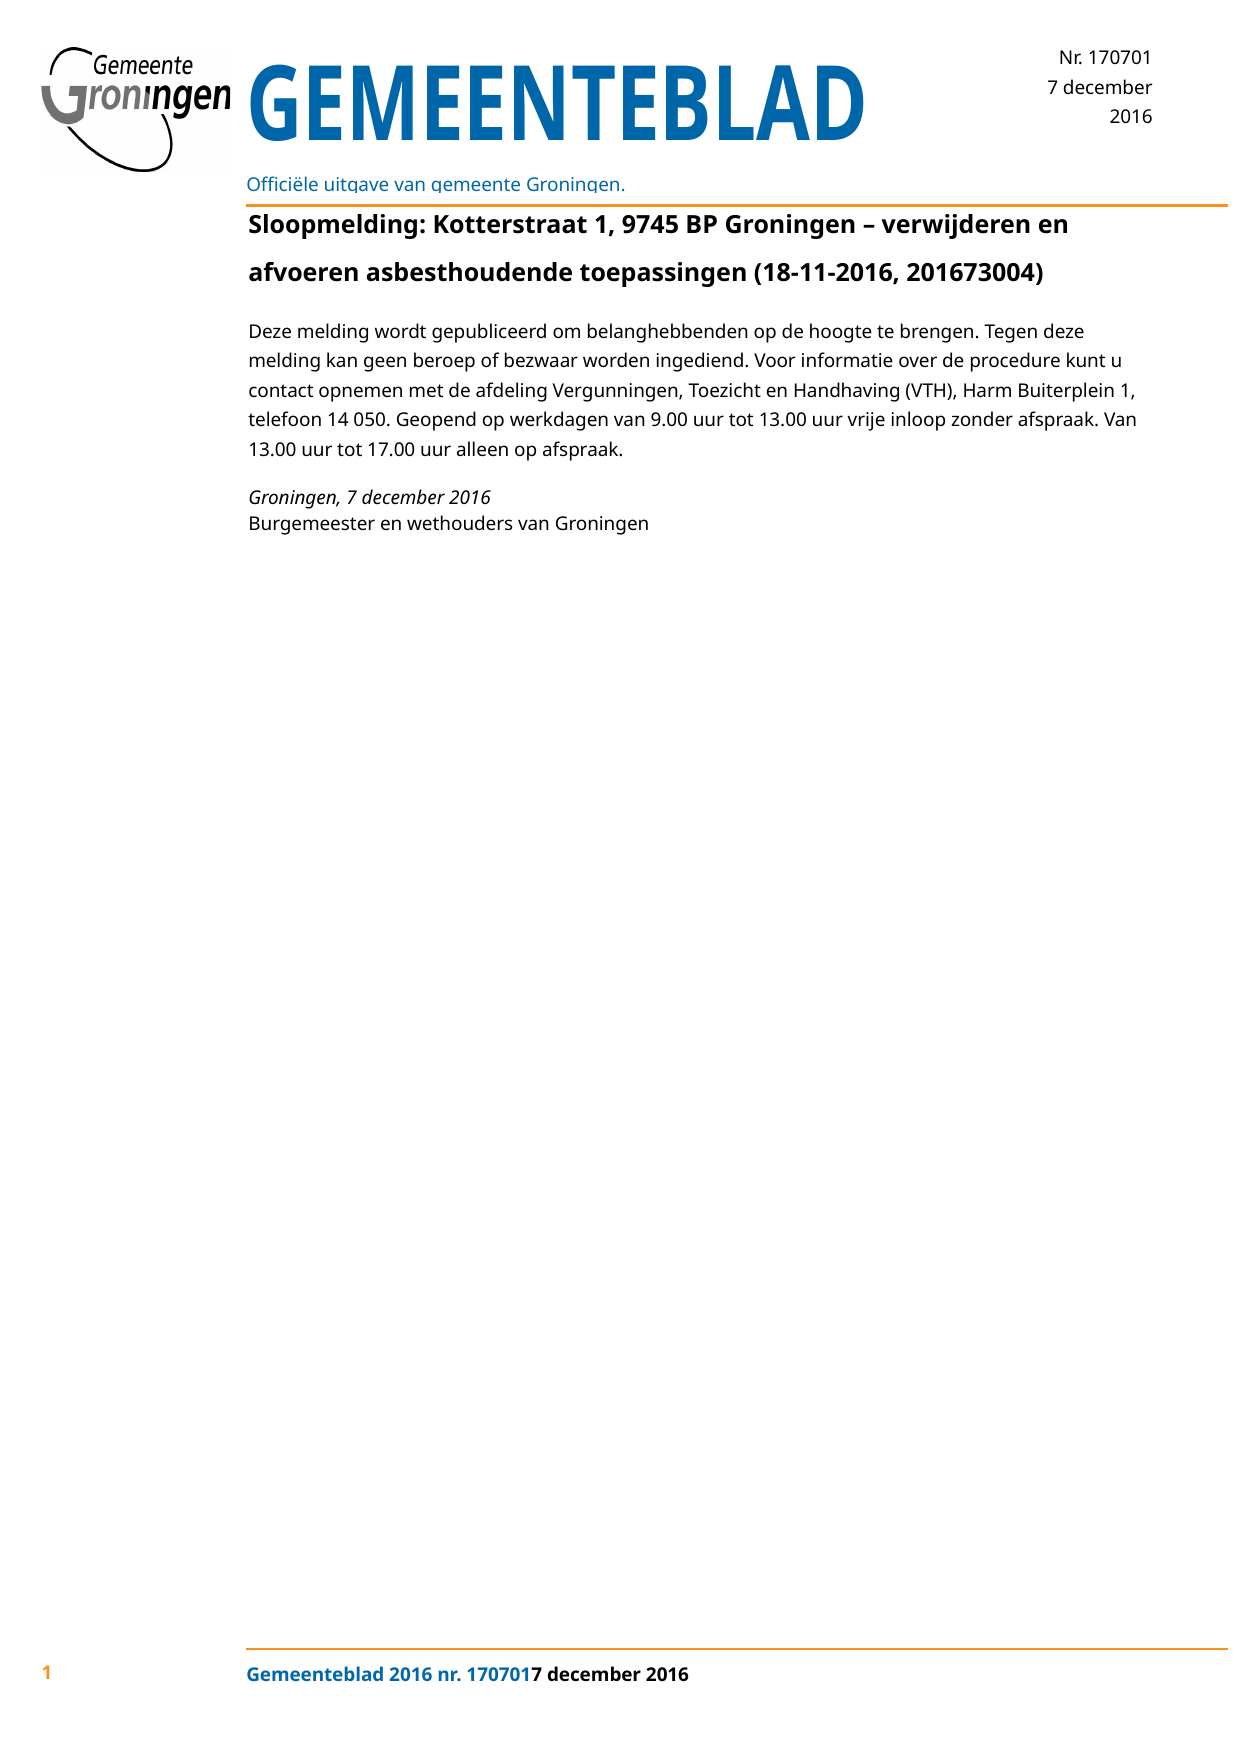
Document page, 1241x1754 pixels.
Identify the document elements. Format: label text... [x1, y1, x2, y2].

text Sloopmelding: Kotterstraat 1, 9745 BP Groningen – verwijderen en afvoeren asbesthoudende toepassingen (18-11-2016, 201673004) [248, 207, 1152, 288]
text Deze melding wordt gepubliceerd om belanghebbenden op de hoogte te brengen. Tegen deze melding kan geen beroep of bezwaar worden ingediend. Voor informatie over de procedure kunt u contact opnemen met de afdeling Vergunningen, Toezicht en Handhaving (VTH), Harm Buiterplein 1, telefoon 14 050. Geopend op werkdagen van 9.00 uur tot 13.00 uur vrije inloop zonder afspraak. Van 13.00 uur tot 17.00 uur alleen op afspraak. [248, 318, 1152, 462]
text Groningen, 7 december 2016 [248, 484, 1152, 510]
picture [41, 47, 231, 172]
text Burgemeester en wethouders van Groningen [248, 510, 1152, 536]
